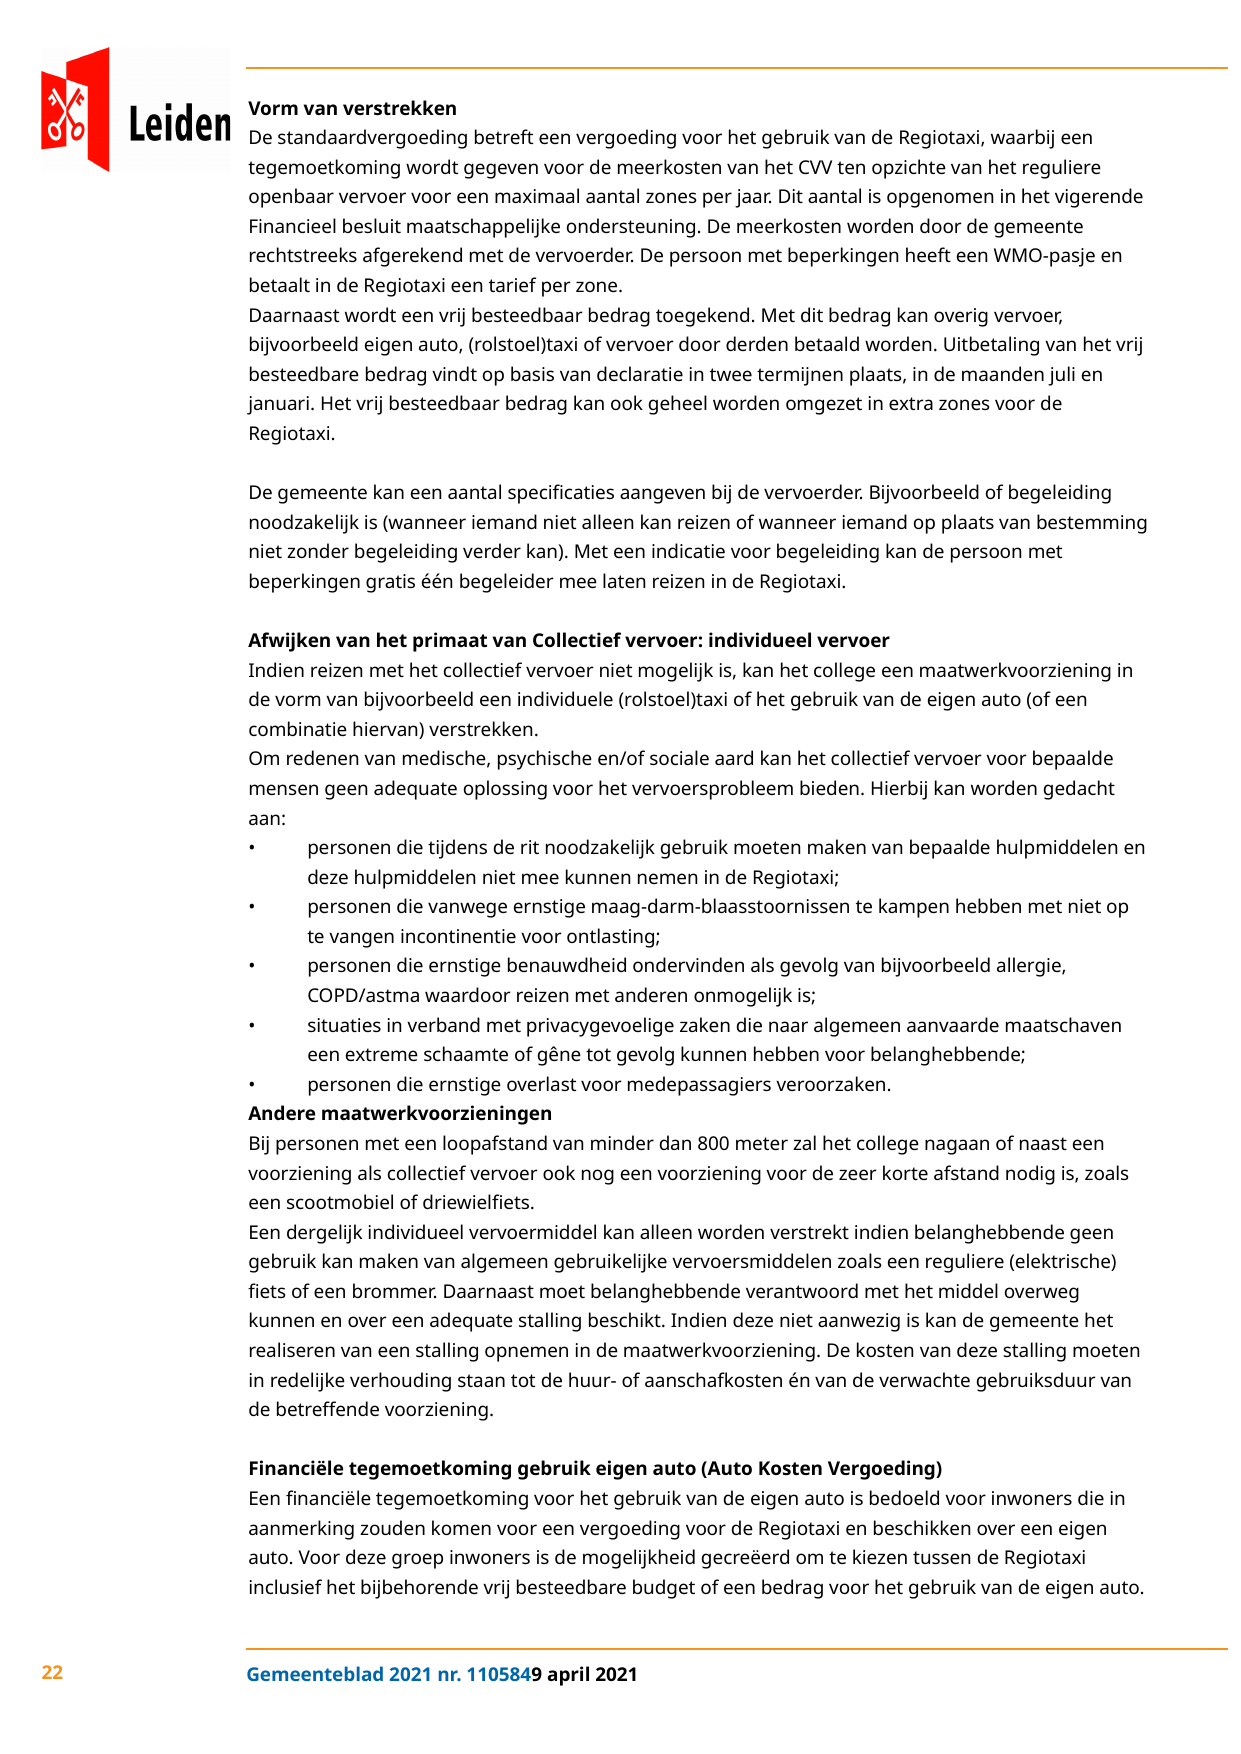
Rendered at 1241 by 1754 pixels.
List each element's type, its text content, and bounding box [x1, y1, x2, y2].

list personen die tijdens de rit noodzakelijk gebruik moeten maken van bepaalde hulpmiddelen en deze hulpmiddelen niet mee kunnen nemen in de Regiotaxi; [248, 834, 1152, 890]
text De gemeente kan een aantal specificaties aangeven bij de vervoerder. Bijvoorbeeld of begeleiding noodzakelijk is (wanneer iemand niet alleen kan reizen of wanneer iemand op plaats van bestemming niet zonder begeleiding verder kan). Met een indicatie voor begeleiding kan de persoon met beperkingen gratis één begeleider mee laten reizen in de Regiotaxi. [248, 479, 1152, 594]
text Een financiële tegemoetkoming voor het gebruik van de eigen auto is bedoeld voor inwoners die in aanmerking zouden komen voor een vergoeding voor de Regiotaxi en beschikken over een eigen auto. Voor deze groep inwoners is de mogelijkheid gecreëerd om te kiezen tussen de Regiotaxi inclusief het bijbehorende vrij besteedbare budget of een bedrag voor het gebruik van de eigen auto. [248, 1485, 1152, 1600]
text Om redenen van medische, psychische en/of sociale aard kan het collectief vervoer voor bepaalde mensen geen adequate oplossing voor het vervoersprobleem bieden. Hierbij kan worden gedacht aan: [248, 746, 1152, 831]
text Vorm van verstrekken [248, 95, 1152, 121]
picture [41, 47, 231, 172]
list personen die ernstige overlast voor medepassagiers veroorzaken. [248, 1071, 1152, 1097]
text Andere maatwerkvoorzieningen [248, 1101, 1152, 1126]
text Daarnaast wordt een vrij besteedbaar bedrag toegekend. Met dit bedrag kan overig vervoer, bijvoorbeeld eigen auto, (rolstoel)taxi of vervoer door derden betaald worden. Uitbetaling van het vrij besteedbare bedrag vindt op basis van declaratie in twee termijnen plaats, in de maanden juli en januari. Het vrij besteedbaar bedrag kan ook geheel worden omgezet in extra zones voor de Regiotaxi. [248, 302, 1152, 446]
text Een dergelijk individueel vervoermiddel kan alleen worden verstrekt indien belanghebbende geen gebruik kan maken van algemeen gebruikelijke vervoersmiddelen zoals een reguliere (elektrische) fiets of een brommer. Daarnaast moet belanghebbende verantwoord met het middel overweg kunnen en over een adequate stalling beschikt. Indien deze niet aanwezig is kan de gemeente het realiseren van een stalling opnemen in de maatwerkvoorziening. De kosten van deze stalling moeten in redelijke verhouding staan tot de huur- of aanschafkosten én van de verwachte gebruiksduur van de betreffende voorziening. [248, 1219, 1152, 1422]
list situaties in verband met privacygevoelige zaken die naar algemeen aanvaarde maatschaven een extreme schaamte of gêne tot gevolg kunnen hebben voor belanghebbende; [248, 1012, 1152, 1067]
text Indien reizen met het collectief vervoer niet mogelijk is, kan het college een maatwerkvoorziening in de vorm van bijvoorbeeld een individuele (rolstoel)taxi of het gebruik van de eigen auto (of een combinatie hiervan) verstrekken. [248, 657, 1152, 742]
text De standaardvergoeding betreft een vergoeding voor het gebruik van de Regiotaxi, waarbij een tegemoetkoming wordt gegeven voor de meerkosten van het CVV ten opzichte van het reguliere openbaar vervoer voor een maximaal aantal zones per jaar. Dit aantal is opgenomen in het vigerende Financieel besluit maatschappelijke ondersteuning. De meerkosten worden door de gemeente rechtstreeks afgerekend met de vervoerder. De persoon met beperkingen heeft een WMO-pasje en betaalt in de Regiotaxi een tarief per zone. [248, 124, 1152, 298]
list personen die ernstige benauwdheid ondervinden als gevolg van bijvoorbeeld allergie, COPD/astma waardoor reizen met anderen onmogelijk is; [248, 953, 1152, 1008]
text Bij personen met een loopafstand van minder dan 800 meter zal het college nagaan of naast een voorziening als collectief vervoer ook nog een voorziening voor de zeer korte afstand nodig is, zoals een scootmobiel of driewielfiets. [248, 1130, 1152, 1215]
list personen die vanwege ernstige maag-darm-blaasstoornissen te kampen hebben met niet op te vangen incontinentie voor ontlasting; [248, 893, 1152, 949]
text Financiële tegemoetkoming gebruik eigen auto (Auto Kosten Vergoeding) [248, 1456, 1152, 1481]
text Afwijken van het primaat van Collectief vervoer: individueel vervoer [248, 627, 1152, 653]
